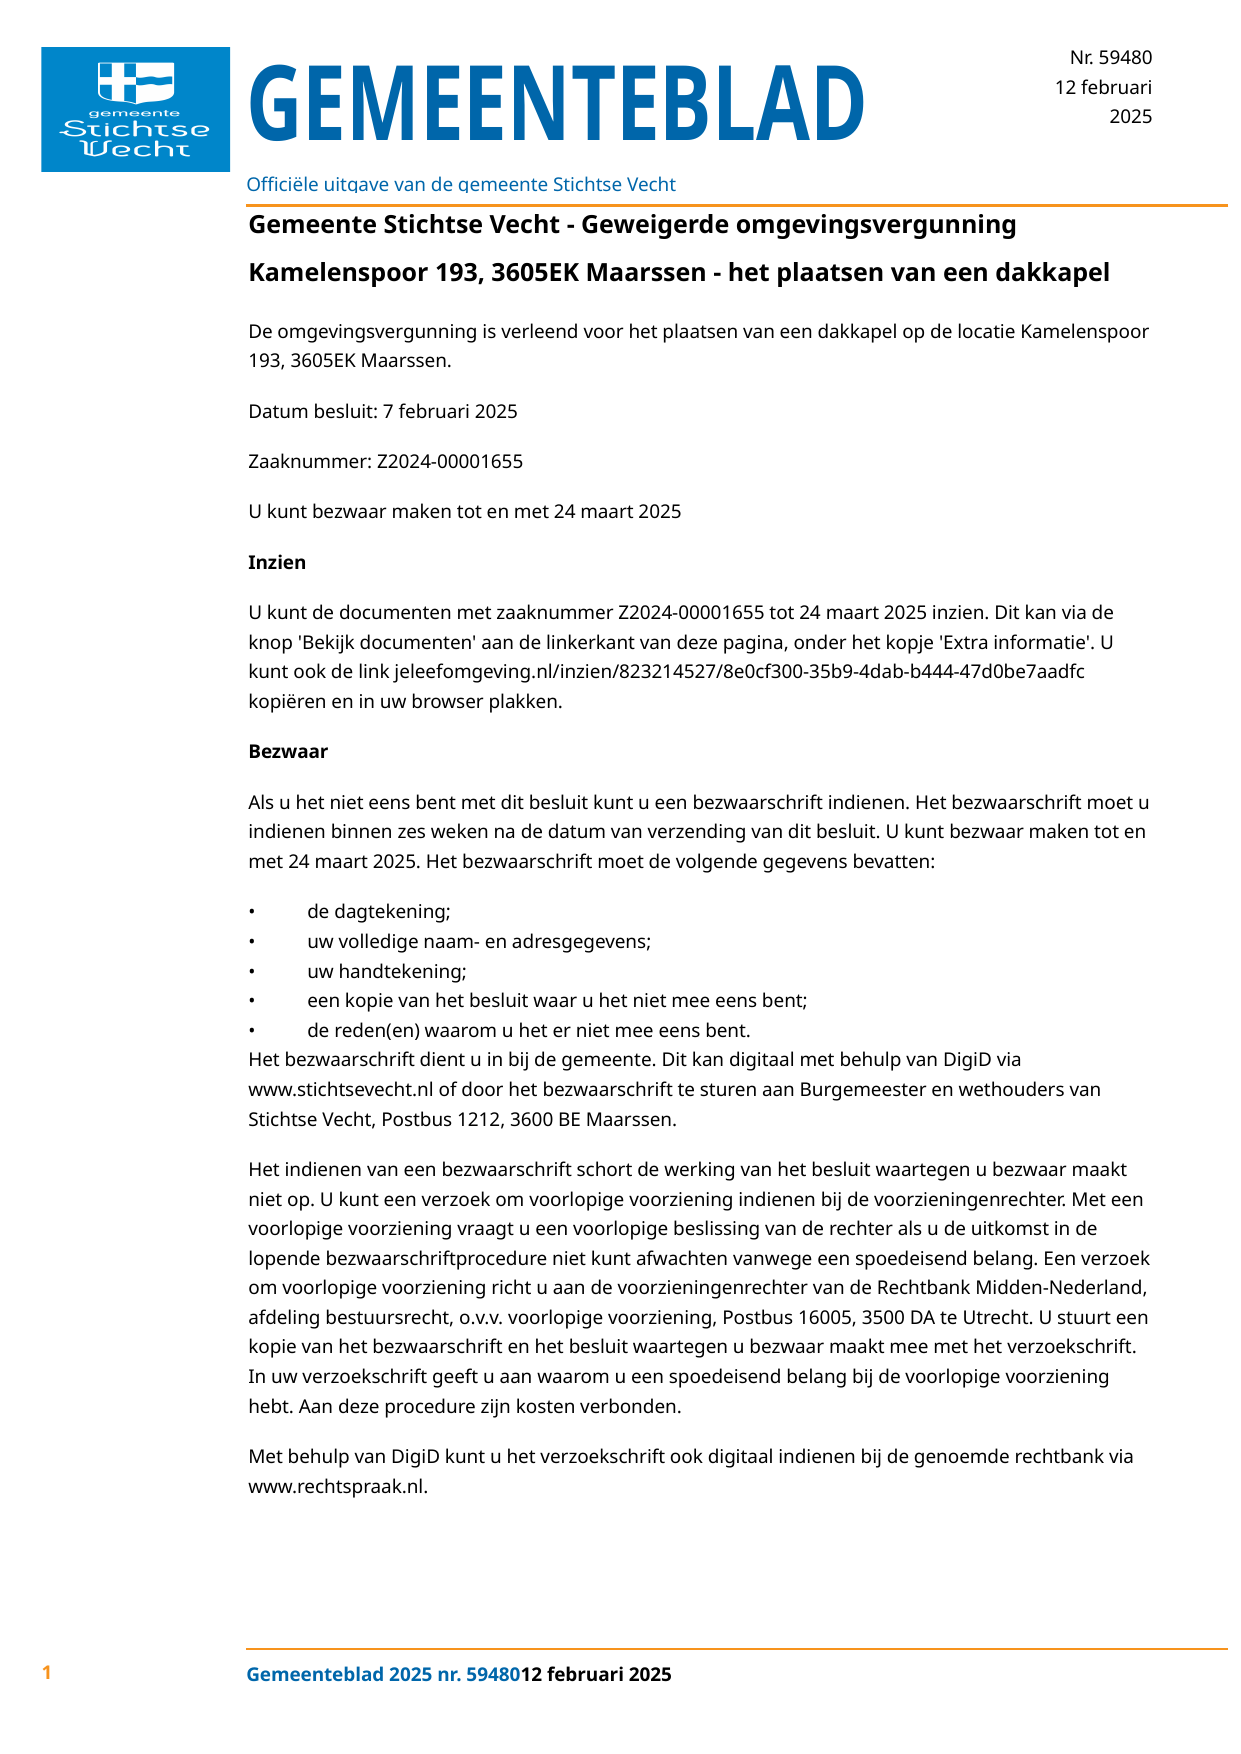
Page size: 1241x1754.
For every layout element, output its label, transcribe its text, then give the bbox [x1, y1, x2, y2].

text Zaaknummer: Z2024-00001655 [248, 448, 1152, 474]
text Als u het niet eens bent met dit besluit kunt u een bezwaarschrift indienen. Het bezwaarschrift moet u indienen binnen zes weken na de datum van verzending van dit besluit. U kunt bezwaar maken tot en met 24 maart 2025. Het bezwaarschrift moet de volgende gegevens bevatten: [248, 789, 1152, 874]
list een kopie van het besluit waar u het niet mee eens bent; [248, 987, 1152, 1013]
list de dagtekening; [248, 899, 1152, 924]
text Met behulp van DigiD kunt u het verzoekschrift ook digitaal indienen bij de genoemde rechtbank via www.rechtspraak.nl. [248, 1443, 1152, 1499]
text Gemeente Stichtse Vecht - Geweigerde omgevingsvergunning Kamelenspoor 193, 3605EK Maarssen - het plaatsen van een dakkapel [248, 207, 1152, 288]
picture [99, 63, 135, 101]
list uw volledige naam- en adresgegevens; [248, 928, 1152, 954]
text Het indienen van een bezwaarschrift schort de werking van het besluit waartegen u bezwaar maakt niet op. U kunt een verzoek om voorlopige voorziening indienen bij de voorzieningenrechter. Met een voorlopige voorziening vraagt u een voorlopige beslissing van de rechter als u de uitkomst in de lopende bezwaarschriftprocedure niet kunt afwachten vanwege een spoedeisend belang. Een verzoek om voorlopige voorziening richt u aan de voorzieningenrechter van de Rechtbank Midden-Nederland, afdeling bestuursrecht, o.v.v. voorlopige voorziening, Postbus 16005, 3500 DA te Utrecht. U stuurt een kopie van het bezwaarschrift en het besluit waartegen u bezwaar maakt mee met het verzoekschrift. In uw verzoekschrift geeft u aan waarom u een spoedeisend belang bij de voorlopige voorziening hebt. Aan deze procedure zijn kosten verbonden. [248, 1156, 1152, 1419]
text Datum besluit: 7 februari 2025 [248, 398, 1152, 424]
text Bezwaar [248, 739, 1152, 764]
text U kunt bezwaar maken tot en met 24 maart 2025 [248, 499, 1152, 524]
text U kunt de documenten met zaaknummer Z2024-00001655 tot 24 maart 2025 inzien. Dit kan via de knop 'Bekijk documenten' aan de linkerkant van deze pagina, onder het kopje 'Extra informatie'. U kunt ook de link jeleefomgeving.nl/inzien/823214527/8e0cf300-35b9-4dab-b444-47d0be7aadfc kopiëren en in uw browser plakken. [248, 599, 1152, 714]
picture [137, 63, 174, 103]
text Inzien [248, 549, 1152, 575]
text Het bezwaarschrift dient u in bij de gemeente. Dit kan digitaal met behulp van DigiD via www.stichtsevecht.nl of door het bezwaarschrift te sturen aan Burgemeester en wethouders van Stichtse Vecht, Postbus 1212, 3600 BE Maarssen. [248, 1047, 1152, 1132]
list uw handtekening; [248, 958, 1152, 984]
text De omgevingsvergunning is verleend voor het plaatsen van een dakkapel op de locatie Kamelenspoor 193, 3605EK Maarssen. [248, 318, 1152, 373]
list de reden(en) waarom u het er niet mee eens bent. [248, 1017, 1152, 1043]
